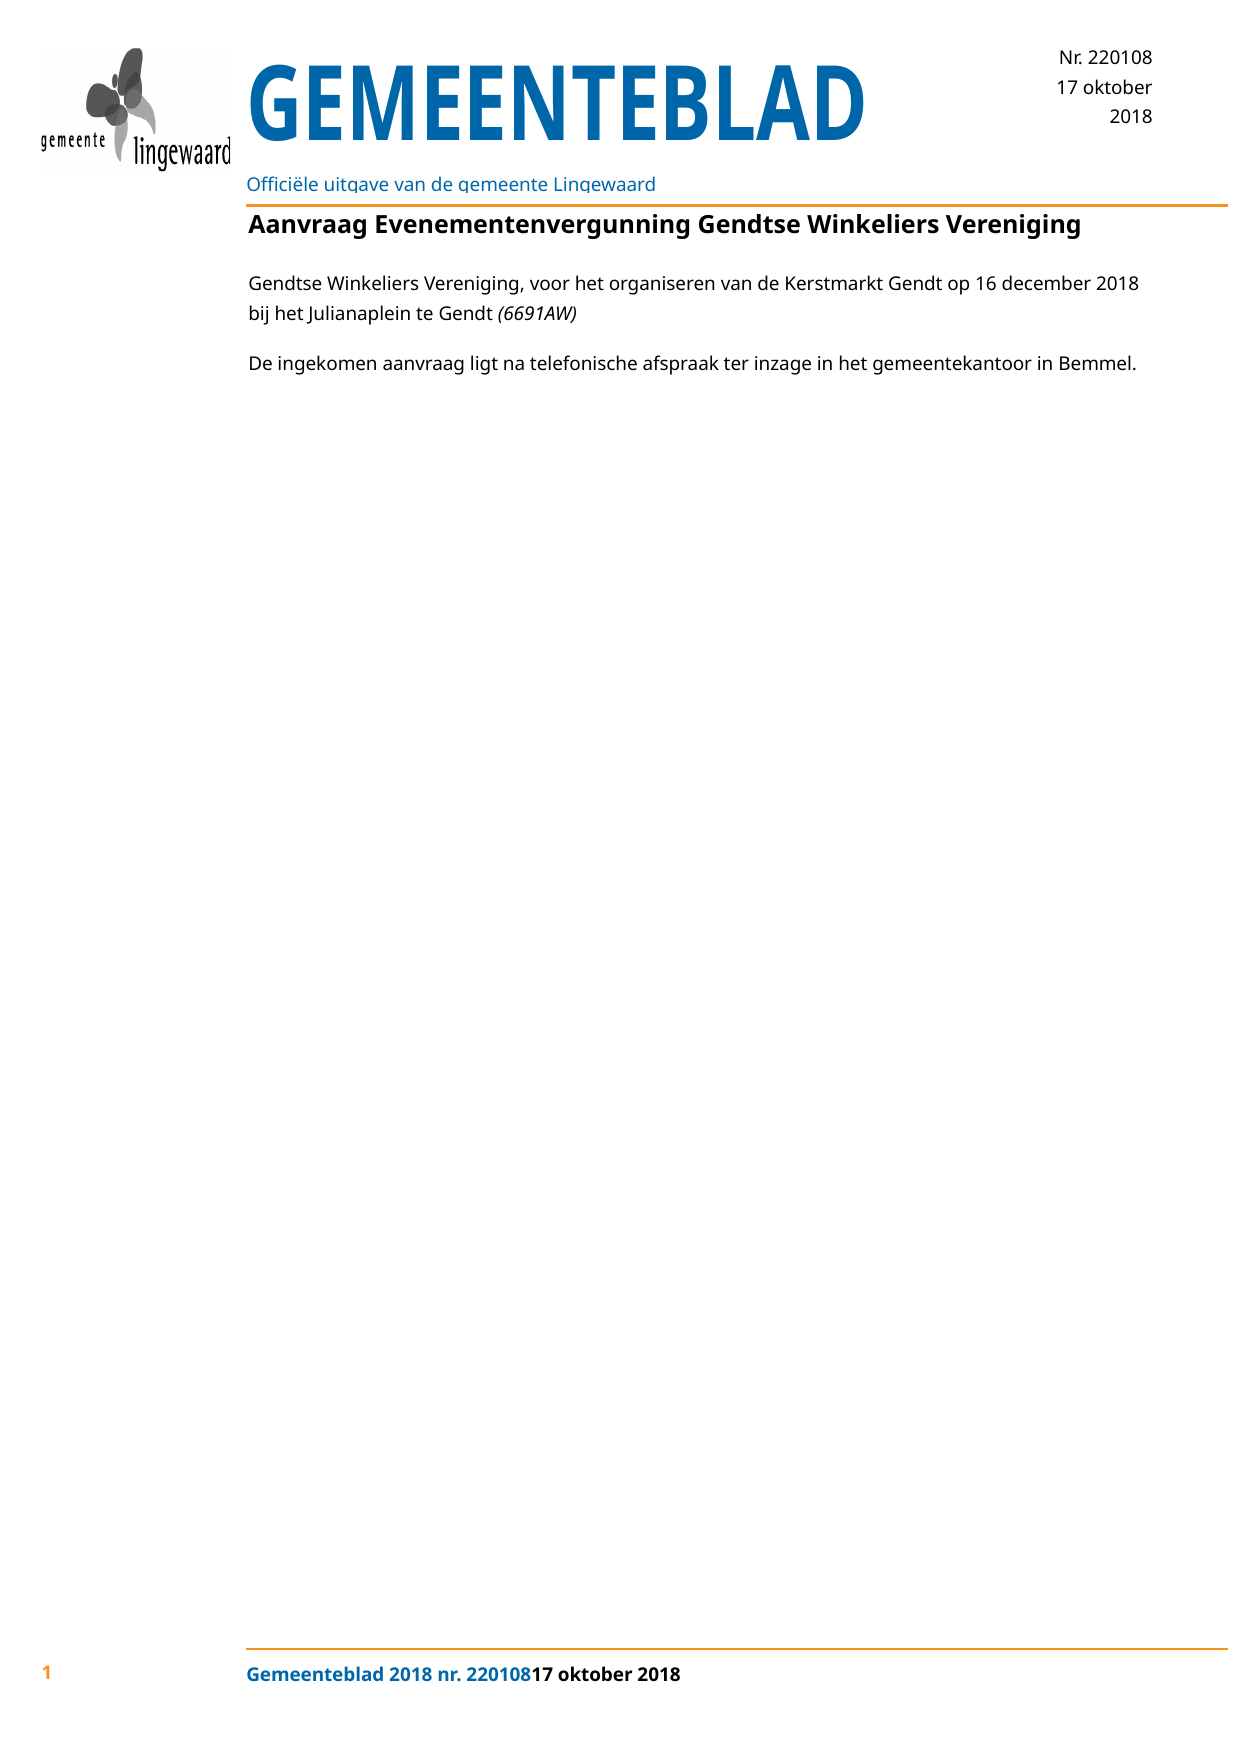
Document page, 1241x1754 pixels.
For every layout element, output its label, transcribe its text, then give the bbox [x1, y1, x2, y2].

text Gendtse Winkeliers Vereniging, voor het organiseren van de Kerstmarkt Gendt op 16 december 2018 bij het Julianaplein te Gendt (6691AW) [248, 270, 1152, 326]
text Aanvraag Evenementenvergunning Gendtse Winkeliers Vereniging [248, 207, 1152, 241]
picture [41, 47, 231, 172]
text De ingekomen aanvraag ligt na telefonische afspraak ter inzage in het gemeentekantoor in Bemmel. [248, 350, 1152, 376]
